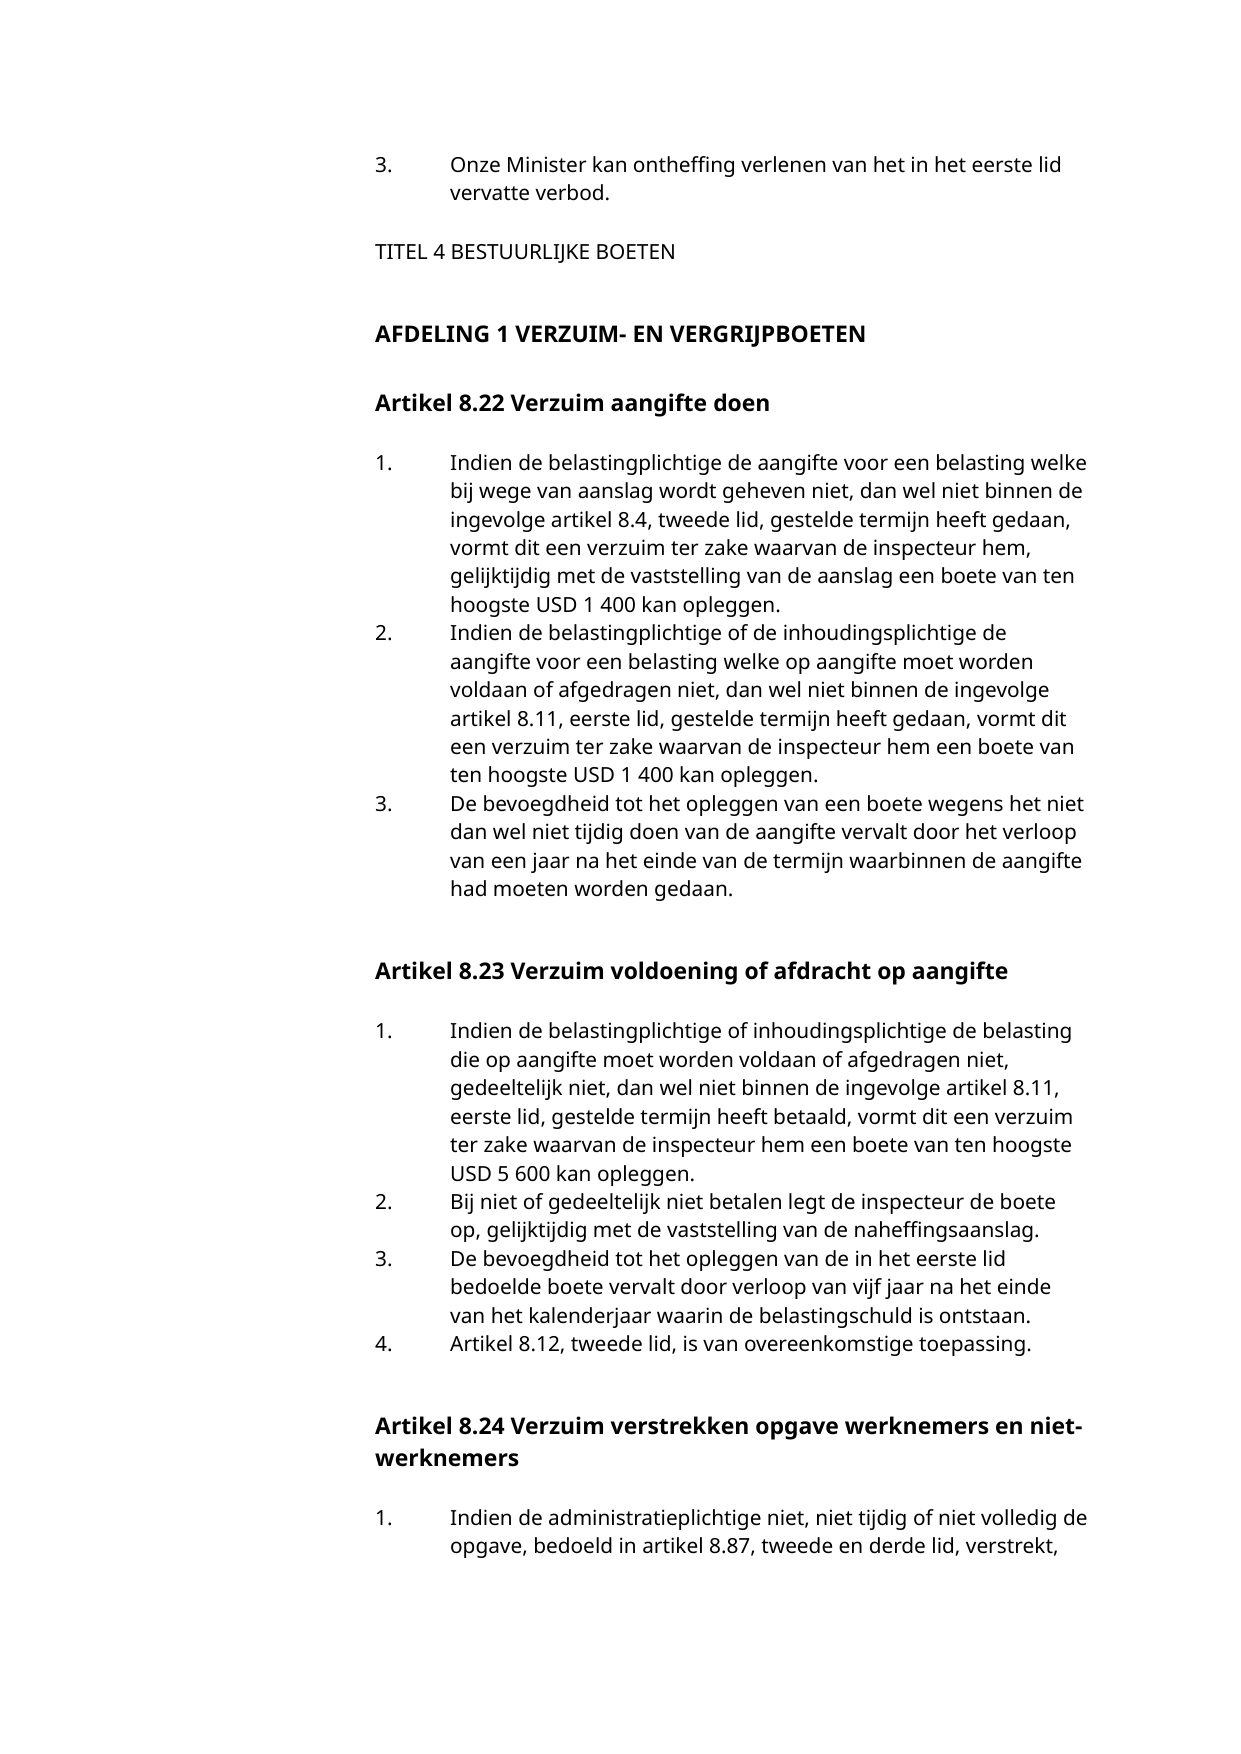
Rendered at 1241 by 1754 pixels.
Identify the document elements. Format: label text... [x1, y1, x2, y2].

list Artikel 8.12, tweede lid, is van overeenkomstige toepassing. [375, 1329, 1090, 1358]
subtitle TITEL 4 BESTUURLIJKE BOETEN [375, 237, 1090, 265]
list Indien de belastingplichtige de aangifte voor een belasting welke bij wege van aanslag wordt geheven niet, dan wel niet binnen de ingevolge artikel 8.4, tweede lid, gestelde termijn heeft gedaan, vormt dit een verzuim ter zake waarvan de inspecteur hem, gelijktijdig met de vaststelling van de aanslag een boete van ten hoogste USD 1 400 kan opleggen. [375, 448, 1090, 618]
list Indien de belastingplichtige of inhoudingsplichtige de belasting die op aangifte moet worden voldaan of afgedragen niet, gedeeltelijk niet, dan wel niet binnen de ingevolge artikel 8.11, eerste lid, gestelde termijn heeft betaald, vormt dit een verzuim ter zake waarvan de inspecteur hem een boete van ten hoogste USD 5 600 kan opleggen. [375, 1017, 1090, 1187]
list Indien de administratieplichtige niet, niet tijdig of niet volledig de opgave, bedoeld in artikel 8.87, tweede en derde lid, verstrekt, [375, 1503, 1090, 1560]
subtitle AFDELING 1 VERZUIM- EN VERGRIJPBOETEN [375, 318, 1090, 349]
subtitle Artikel 8.24 Verzuim verstrekken opgave werknemers en niet-werknemers [375, 1410, 1090, 1473]
list De bevoegdheid tot het opleggen van de in het eerste lid bedoelde boete vervalt door verloop van vijf jaar na het einde van het kalenderjaar waarin de belastingschuld is ontstaan. [375, 1244, 1090, 1329]
list Indien de belastingplichtige of de inhoudingsplichtige de aangifte voor een belasting welke op aangifte moet worden voldaan of afgedragen niet, dan wel niet binnen de ingevolge artikel 8.11, eerste lid, gestelde termijn heeft gedaan, vormt dit een verzuim ter zake waarvan de inspecteur hem een boete van ten hoogste USD 1 400 kan opleggen. [375, 618, 1090, 789]
subtitle Artikel 8.23 Verzuim voldoening of afdracht op aangifte [375, 955, 1090, 987]
subtitle Artikel 8.22 Verzuim aangifte doen [375, 387, 1090, 418]
list De bevoegdheid tot het opleggen van een boete wegens het niet dan wel niet tijdig doen van de aangifte vervalt door het verloop van een jaar na het einde van de termijn waarbinnen de aangifte had moeten worden gedaan. [375, 789, 1090, 903]
list Bij niet of gedeeltelijk niet betalen legt de inspecteur de boete op, gelijktijdig met de vaststelling van de naheffingsaanslag. [375, 1187, 1090, 1244]
list Onze Minister kan ontheffing verlenen van het in het eerste lid vervatte verbod. [375, 150, 1090, 207]
